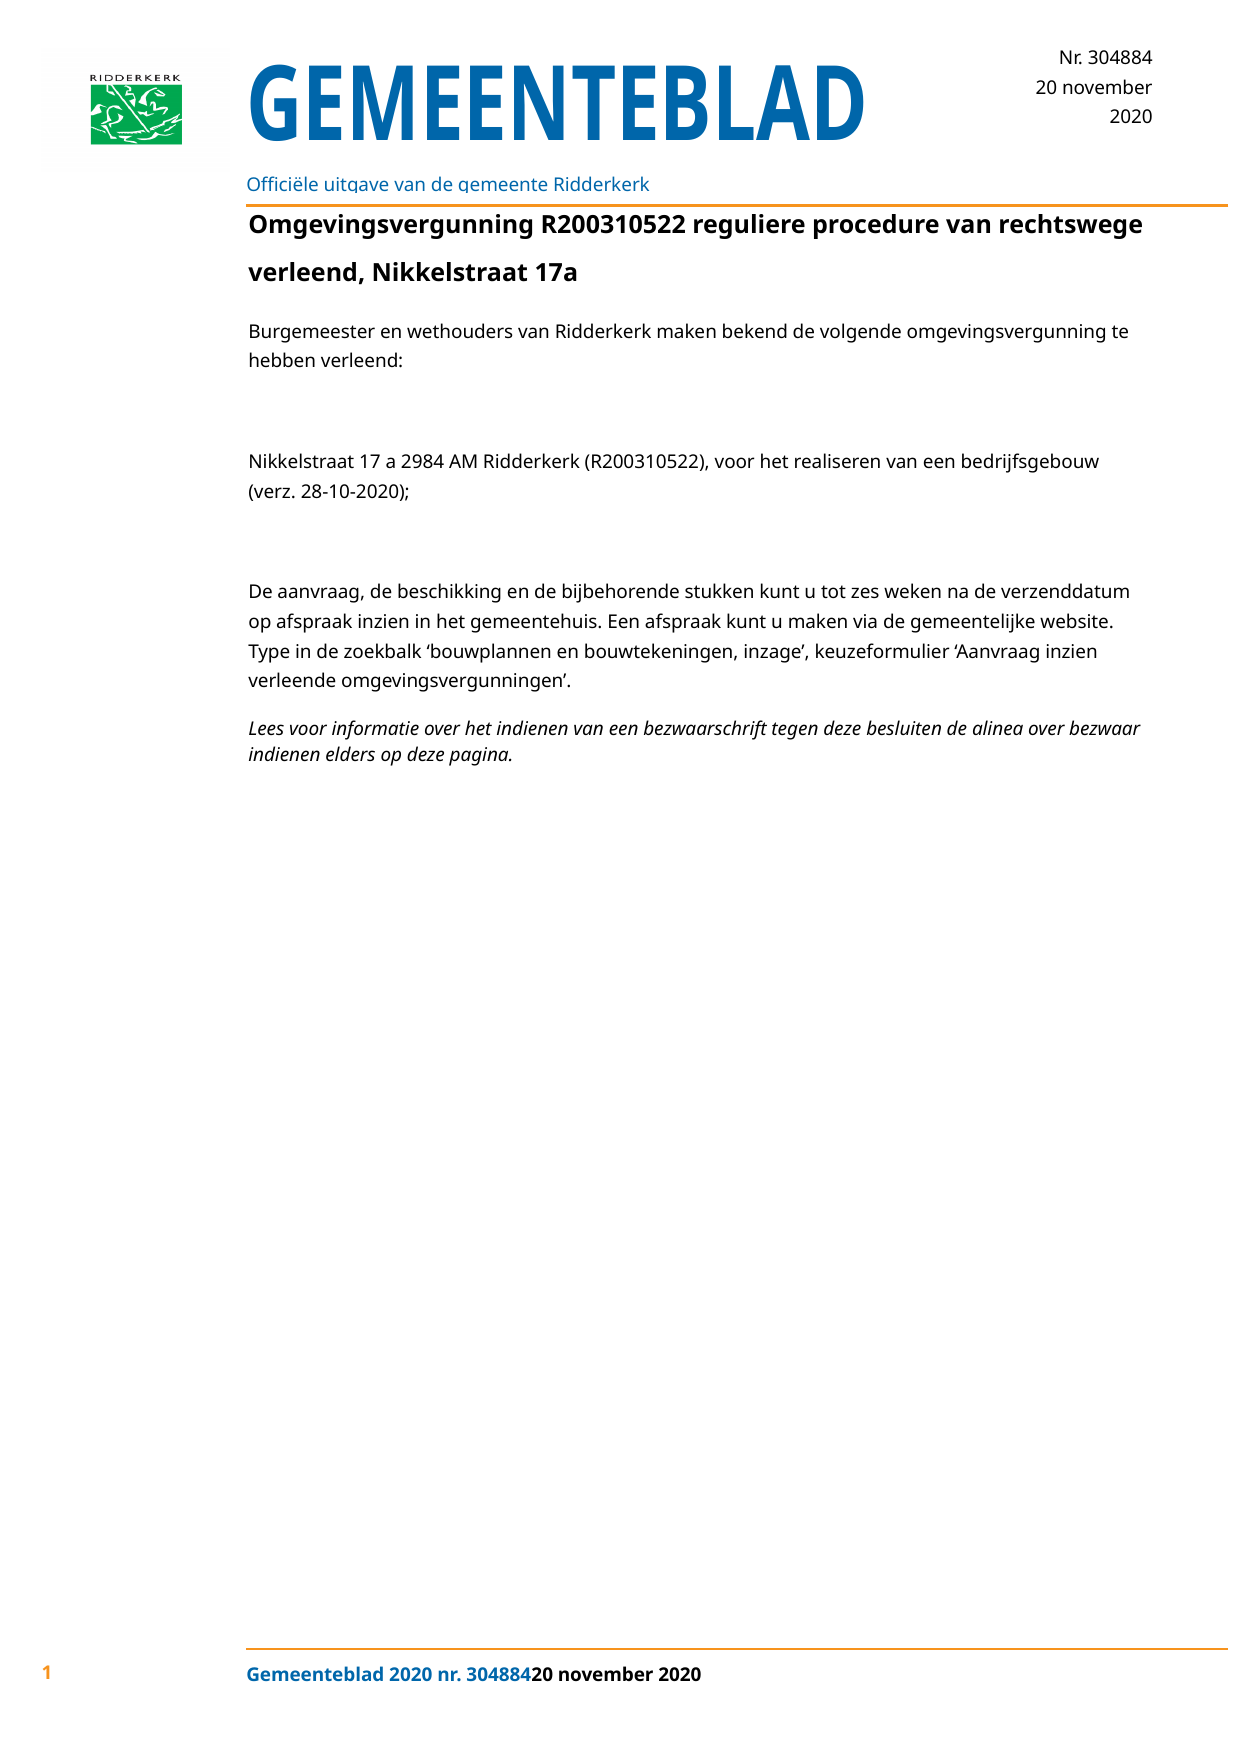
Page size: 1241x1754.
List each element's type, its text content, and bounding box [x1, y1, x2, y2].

text Nikkelstraat 17 a 2984 AM Ridderkerk (R200310522), voor het realiseren van een bedrijfsgebouw (verz. 28-10-2020); [248, 448, 1152, 504]
text De aanvraag, de beschikking en de bijbehorende stukken kunt u tot zes weken na de verzenddatum op afspraak inzien in het gemeentehuis. Een afspraak kunt u maken via de gemeentelijke website. Type in de zoekbalk ‘bouwplannen en bouwtekeningen, inzage’, keuzeformulier ‘Aanvraag inzien verleende omgevingsvergunningen’. [248, 579, 1152, 693]
text Burgemeester en wethouders van Ridderkerk maken bekend de volgende omgevingsvergunning te hebben verleend: [248, 318, 1152, 373]
text Lees voor informatie over het indienen van een bezwaarschrift tegen deze besluiten de alinea over bezwaar indienen elders op deze pagina. [248, 715, 1152, 767]
picture [41, 47, 231, 172]
text Omgevingsvergunning R200310522 reguliere procedure van rechtswege verleend, Nikkelstraat 17a [248, 207, 1152, 288]
